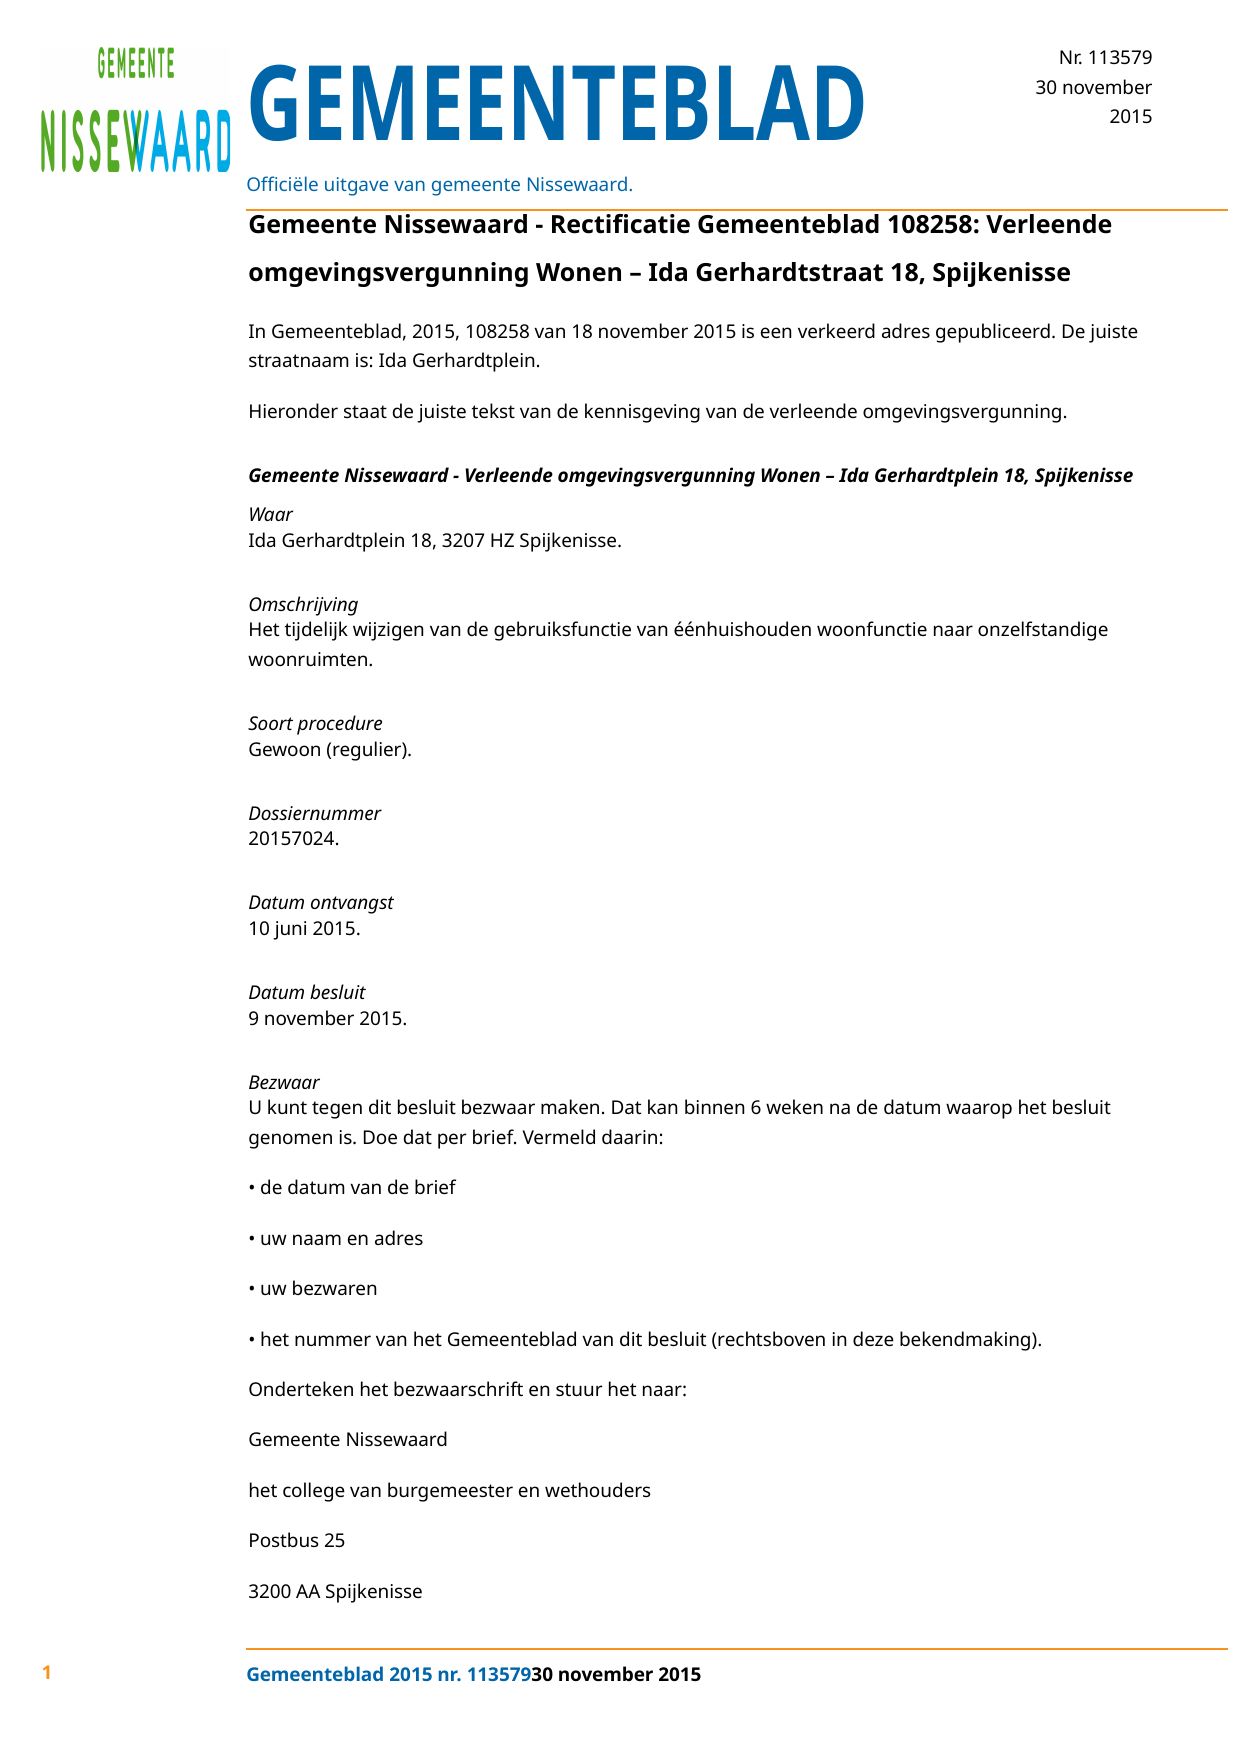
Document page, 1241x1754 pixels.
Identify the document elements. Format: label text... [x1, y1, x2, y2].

picture [41, 47, 231, 172]
text • de datum van de brief [248, 1174, 1152, 1200]
text Datum ontvangst [248, 889, 1152, 915]
text • het nummer van het Gemeenteblad van dit besluit (rechtsboven in deze bekendmaking). [248, 1326, 1152, 1352]
text Omschrijving [248, 591, 1152, 617]
text Soort procedure [248, 710, 1152, 736]
text • uw naam en adres [248, 1225, 1152, 1251]
text Dossiernummer [248, 800, 1152, 826]
text Datum besluit [248, 979, 1152, 1005]
text Bezwaar [248, 1069, 1152, 1094]
text Gemeente Nissewaard - Rectificatie Gemeenteblad 108258: Verleende omgevingsvergunning Wonen – Ida Gerhardtstraat 18, Spijkenisse [248, 211, 1152, 288]
text U kunt tegen dit besluit bezwaar maken. Dat kan binnen 6 weken na de datum waarop het besluit genomen is. Doe dat per brief. Vermeld daarin: [248, 1094, 1152, 1150]
text Het tijdelijk wijzigen van de gebruiksfunctie van éénhuishouden woonfunctie naar onzelfstandige woonruimten. [248, 617, 1152, 672]
picture [200, 151, 206, 172]
picture [222, 122, 227, 160]
text 20157024. [248, 826, 1152, 851]
text Waar [248, 501, 1152, 527]
text Postbus 25 [248, 1527, 1152, 1553]
text Gemeente Nissewaard - Verleende omgevingsvergunning Wonen – Ida Gerhardtplein 18, Spijkenisse [248, 462, 1152, 488]
text Gewoon (regulier). [248, 736, 1152, 762]
picture [154, 157, 165, 172]
text Onderteken het bezwaarschrift en stuur het naar: [248, 1376, 1152, 1402]
text 10 juni 2015. [248, 915, 1152, 941]
text het college van burgemeester en wethouders [248, 1477, 1152, 1503]
text In Gemeenteblad, 2015, 108258 van 18 november 2015 is een verkeerd adres gepubliceerd. De juiste straatnaam is: Ida Gerhardtplein. [248, 318, 1152, 373]
picture [176, 157, 187, 172]
text 9 november 2015. [248, 1005, 1152, 1031]
text 3200 AA Spijkenisse [248, 1578, 1152, 1604]
text Hieronder staat de juiste tekst van de kennisgeving van de verleende omgevingsvergunning. [248, 398, 1152, 424]
text • uw bezwaren [248, 1275, 1152, 1301]
text Gemeente Nissewaard [248, 1427, 1152, 1452]
text Ida Gerhardtplein 18, 3207 HZ Spijkenisse. [248, 527, 1152, 553]
picture [201, 122, 206, 138]
